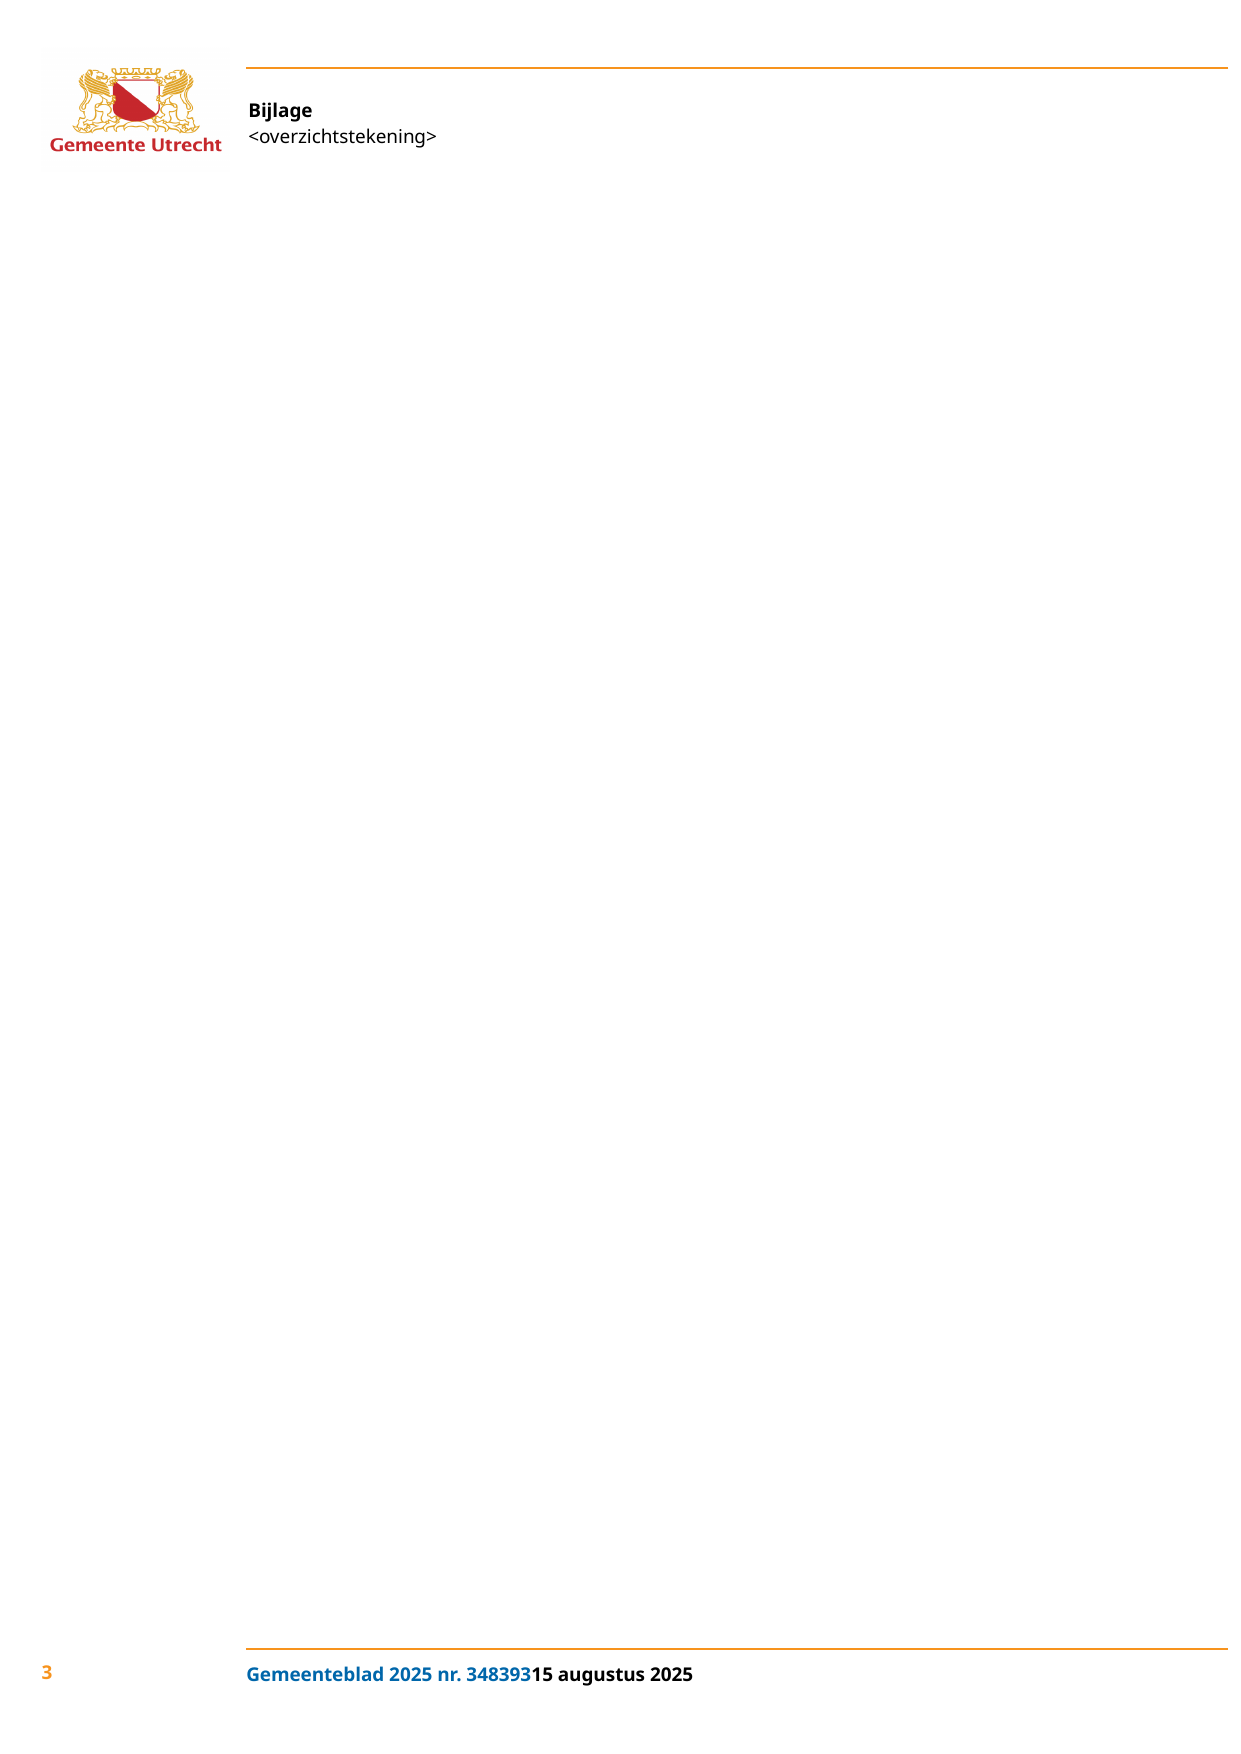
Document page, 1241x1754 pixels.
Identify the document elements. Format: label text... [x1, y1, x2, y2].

text <overzichtstekening> [248, 123, 1152, 149]
text Bijlage [248, 95, 1152, 123]
picture [41, 47, 231, 172]
